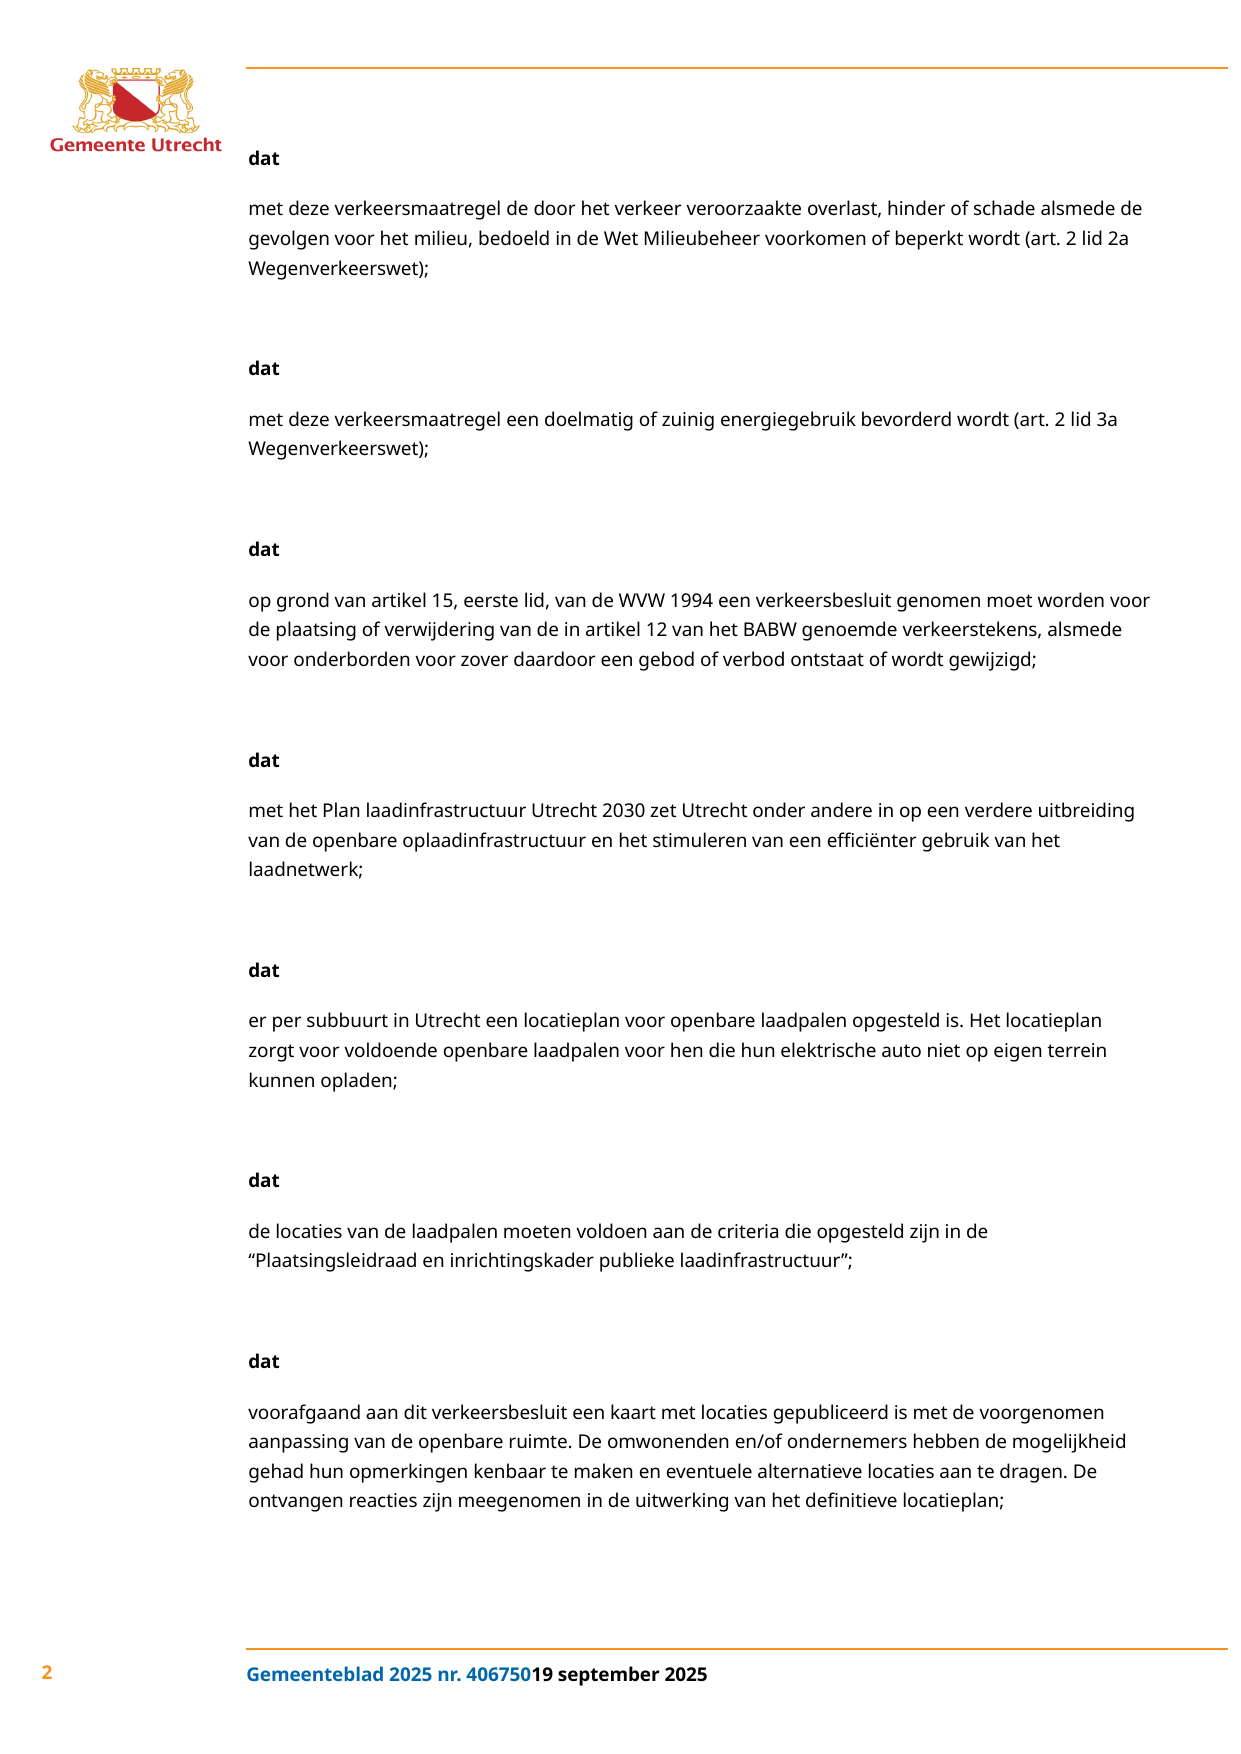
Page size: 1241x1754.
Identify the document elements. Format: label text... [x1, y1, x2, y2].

text voorafgaand aan dit verkeersbesluit een kaart met locaties gepubliceerd is met de voorgenomen aanpassing van de openbare ruimte. De omwonenden en/of ondernemers hebben de mogelijkheid gehad hun opmerkingen kenbaar te maken en eventuele alternatieve locaties aan te dragen. De ontvangen reacties zijn meegenomen in de uitwerking van het definitieve locatieplan; [248, 1399, 1152, 1513]
text op grond van artikel 15, eerste lid, van de WVW 1994 een verkeersbesluit genomen moet worden voor de plaatsing of verwijdering van de in artikel 12 van het BABW genoemde verkeerstekens, alsmede voor onderborden voor zover daardoor een gebod of verbod ontstaat of wordt gewijzigd; [248, 587, 1152, 672]
text met het Plan laadinfrastructuur Utrecht 2030 zet Utrecht onder andere in op een verdere uitbreiding van de openbare oplaadinfrastructuur en het stimuleren van een efficiënter gebruik van het laadnetwerk; [248, 797, 1152, 882]
text dat [248, 145, 1152, 171]
text met deze verkeersmaatregel de door het verkeer veroorzaakte overlast, hinder of schade alsmede de gevolgen voor het milieu, bedoeld in de Wet Milieubeheer voorkomen of beperkt wordt (art. 2 lid 2a Wegenverkeerswet); [248, 196, 1152, 281]
text dat [248, 747, 1152, 773]
text dat [248, 1168, 1152, 1193]
text de locaties van de laadpalen moeten voldoen aan de criteria die opgesteld zijn in de “Plaatsingsleidraad en inrichtingskader publieke laadinfrastructuur”; [248, 1218, 1152, 1273]
text dat [248, 957, 1152, 983]
text dat [248, 1348, 1152, 1374]
text dat [248, 536, 1152, 562]
text met deze verkeersmaatregel een doelmatig of zuinig energiegebruik bevorderd wordt (art. 2 lid 3a Wegenverkeerswet); [248, 406, 1152, 461]
picture [41, 47, 231, 172]
text er per subbuurt in Utrecht een locatieplan voor openbare laadpalen opgesteld is. Het locatieplan zorgt voor voldoende openbare laadpalen voor hen die hun elektrische auto niet op eigen terrein kunnen opladen; [248, 1008, 1152, 1093]
text dat [248, 356, 1152, 381]
